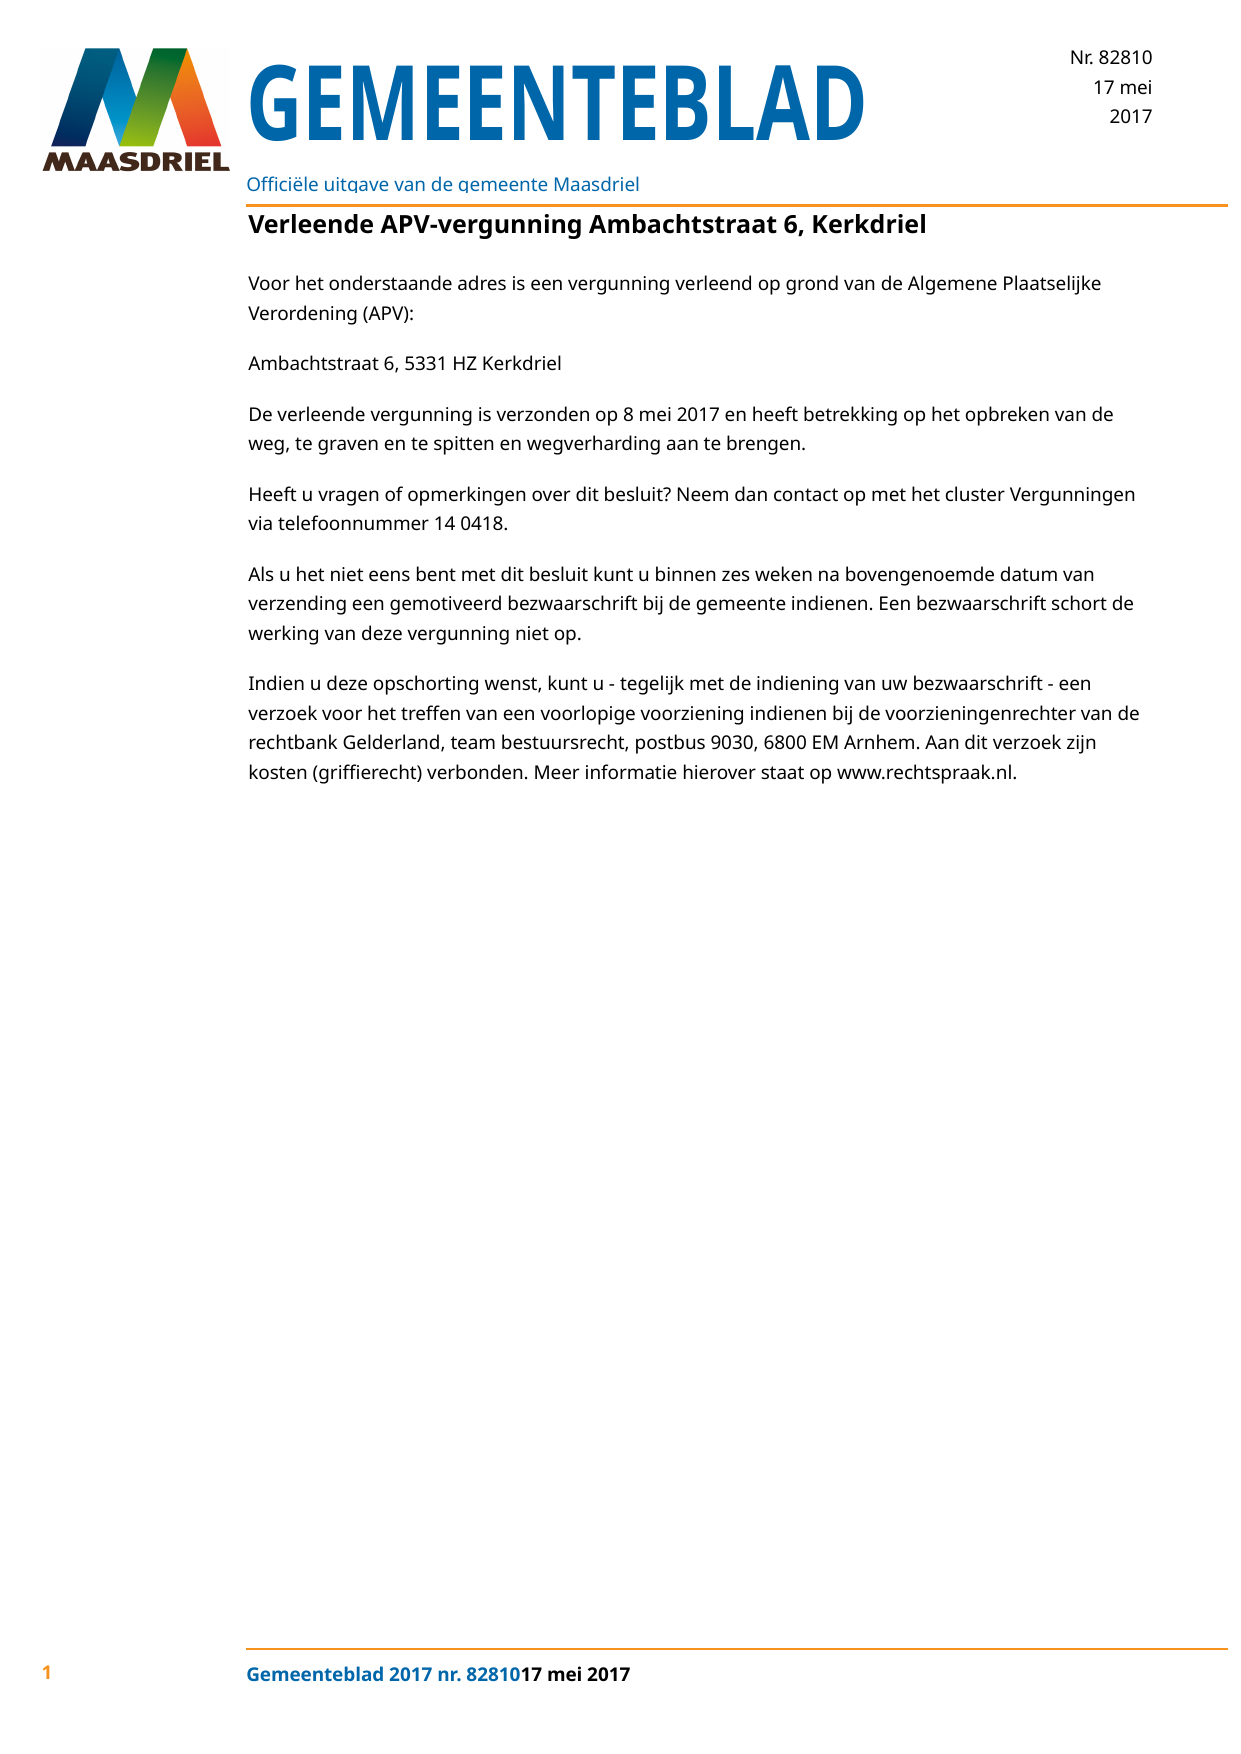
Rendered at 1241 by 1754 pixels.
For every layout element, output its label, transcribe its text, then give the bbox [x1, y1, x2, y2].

text De verleende vergunning is verzonden op 8 mei 2017 en heeft betrekking op het opbreken van de weg, te graven en te spitten en wegverharding aan te brengen. [248, 401, 1152, 456]
picture [41, 47, 231, 172]
text Als u het niet eens bent met dit besluit kunt u binnen zes weken na bovengenoemde datum van verzending een gemotiveerd bezwaarschrift bij de gemeente indienen. Een bezwaarschrift schort de werking van deze vergunning niet op. [248, 561, 1152, 646]
text Heeft u vragen of opmerkingen over dit besluit? Neem dan contact op met het cluster Vergunningen via telefoonnummer 14 0418. [248, 481, 1152, 536]
text Indien u deze opschorting wenst, kunt u - tegelijk met de indiening van uw bezwaarschrift - een verzoek voor het treffen van een voorlopige voorziening indienen bij de voorzieningenrechter van de rechtbank Gelderland, team bestuursrecht, postbus 9030, 6800 EM Arnhem. Aan dit verzoek zijn kosten (griffierecht) verbonden. Meer informatie hierover staat op www.rechtspraak.nl. [248, 670, 1152, 785]
text Ambachtstraat 6, 5331 HZ Kerkdriel [248, 350, 1152, 376]
text Verleende APV-vergunning Ambachtstraat 6, Kerkdriel [248, 207, 1152, 241]
text Voor het onderstaande adres is een vergunning verleend op grond van de Algemene Plaatselijke Verordening (APV): [248, 270, 1152, 326]
